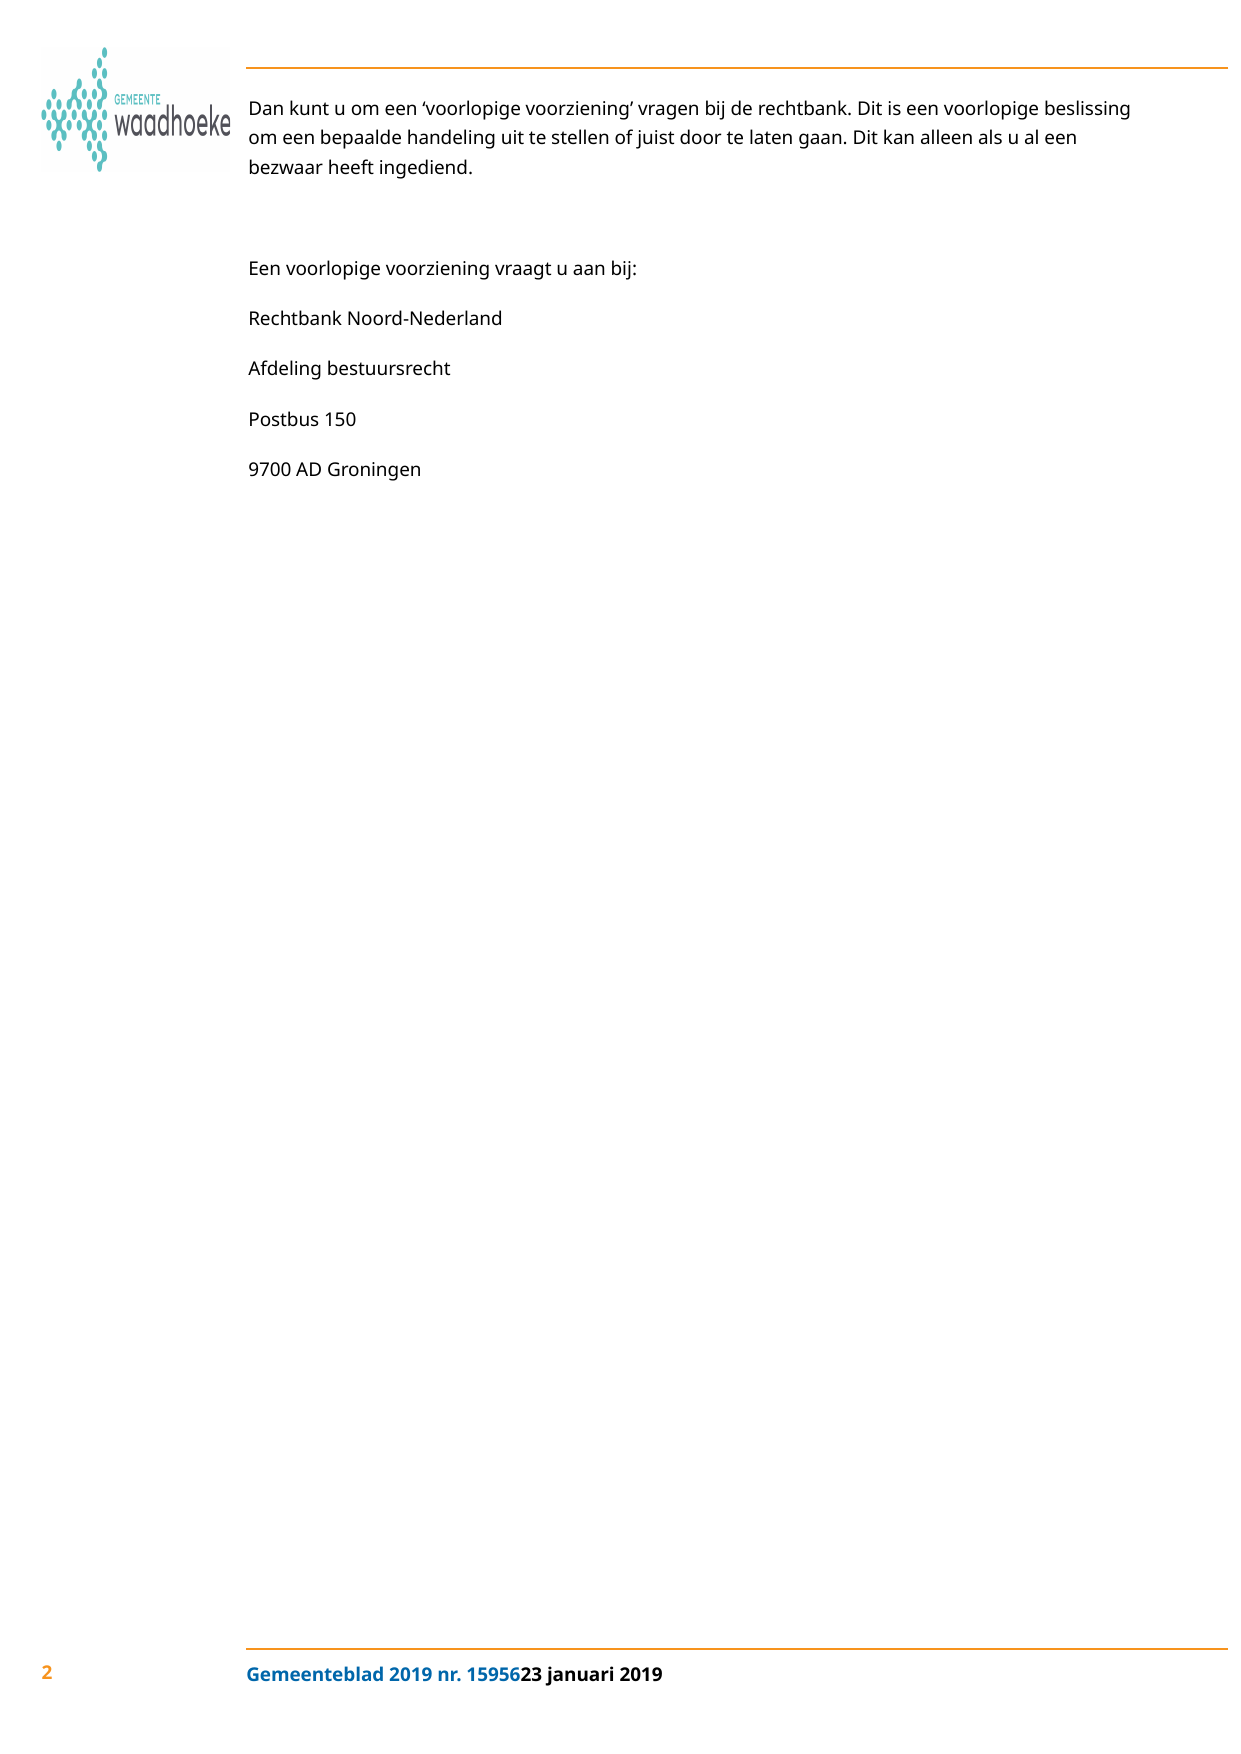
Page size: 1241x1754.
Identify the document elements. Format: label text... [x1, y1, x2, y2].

text Afdeling bestuursrecht [248, 356, 1152, 381]
text 9700 AD Groningen [248, 456, 1152, 482]
text Postbus 150 [248, 406, 1152, 432]
text Rechtbank Noord-Nederland [248, 305, 1152, 331]
text Een voorlopige voorziening vraagt u aan bij: [248, 255, 1152, 281]
text Dan kunt u om een ‘voorlopige voorziening’ vragen bij de rechtbank. Dit is een voorlopige beslissing om een bepaalde handeling uit te stellen of juist door te laten gaan. Dit kan alleen als u al een bezwaar heeft ingediend. [248, 95, 1152, 180]
picture [41, 47, 231, 172]
